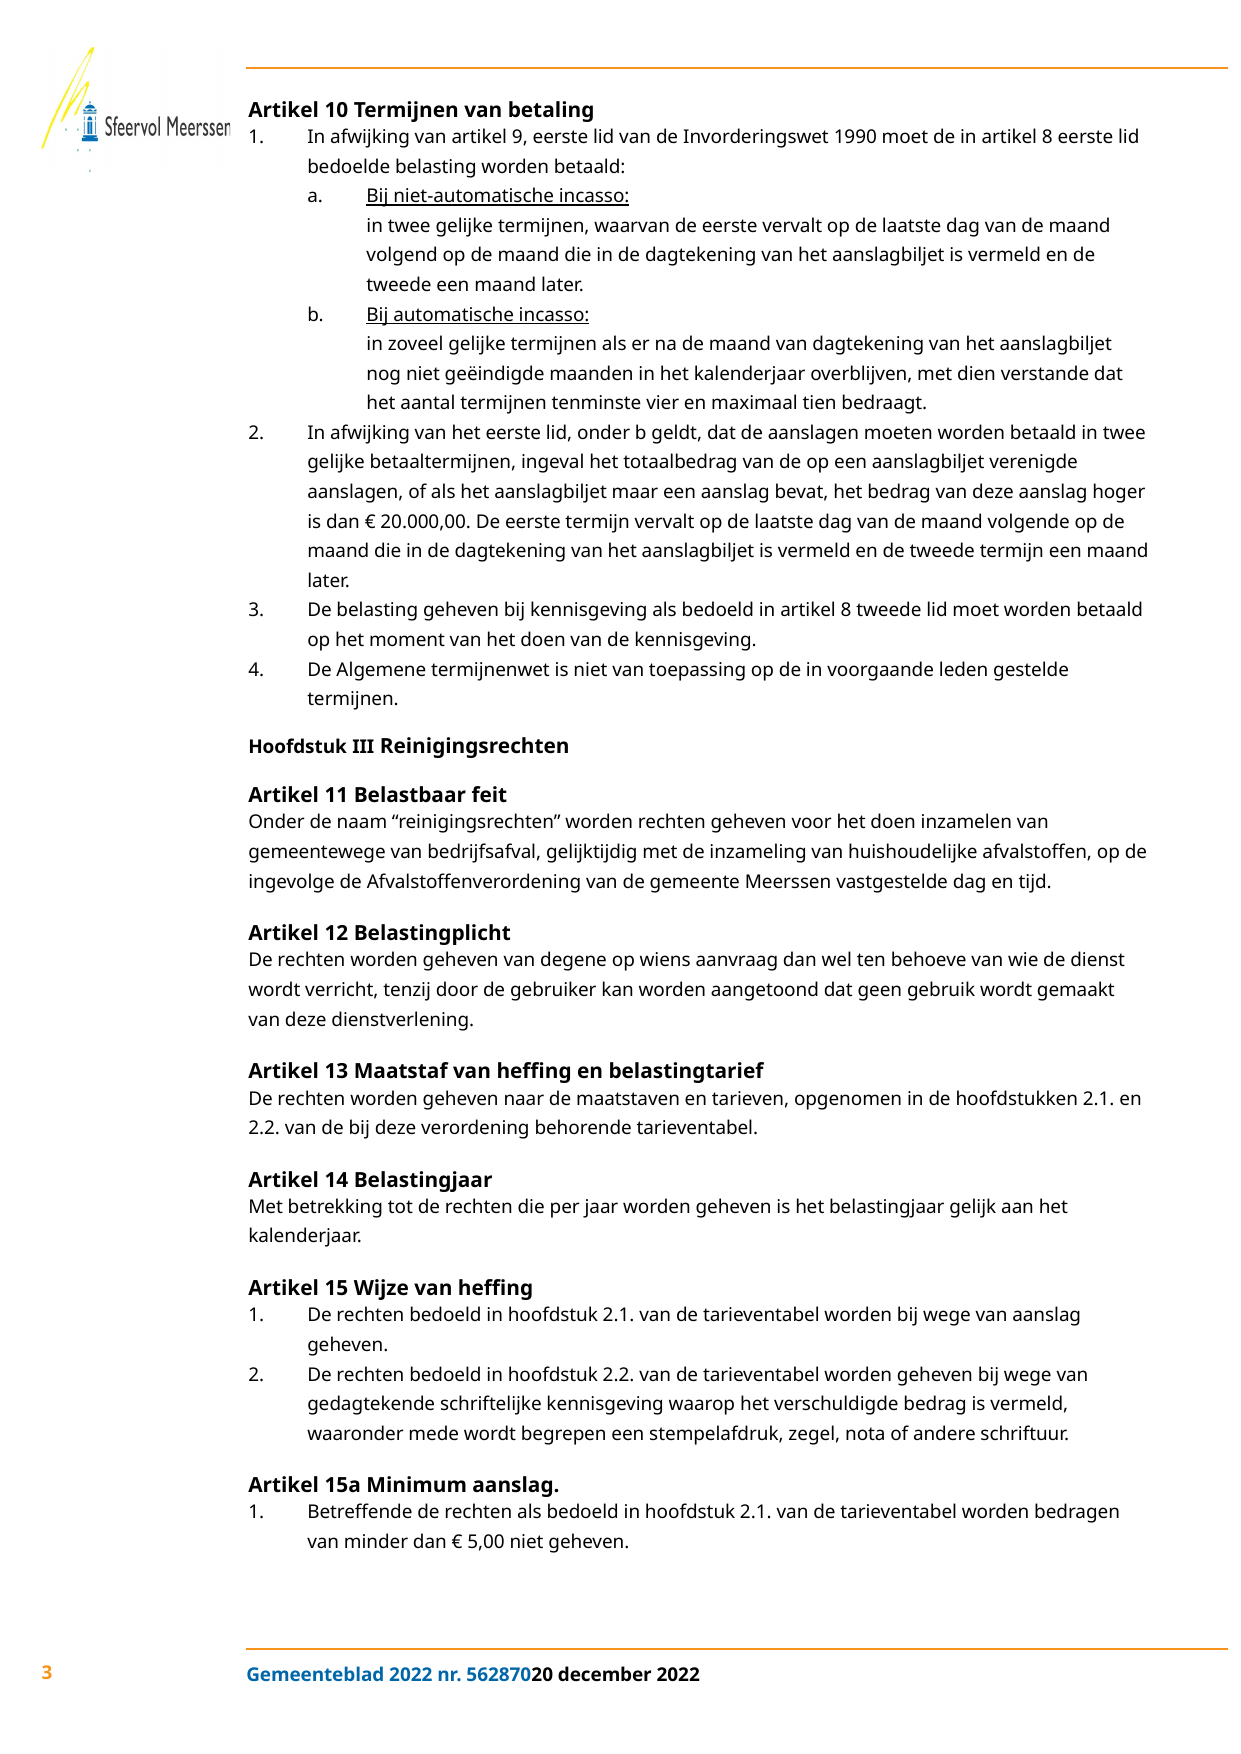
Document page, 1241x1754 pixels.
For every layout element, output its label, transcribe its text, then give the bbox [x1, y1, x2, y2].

list De belasting geheven bij kennisgeving als bedoeld in artikel 8 tweede lid moet worden betaald op het moment van het doen van de kennisgeving. [248, 597, 1152, 652]
text Met betrekking tot de rechten die per jaar worden geheven is het belastingjaar gelijk aan het kalenderjaar. [248, 1193, 1152, 1248]
text Onder de naam “reinigingsrechten” worden rechten geheven voor het doen inzamelen van gemeentewege van bedrijfsafval, gelijktijdig met de inzameling van huishoudelijke afvalstoffen, op de ingevolge de Afvalstoffenverordening van de gemeente Meerssen vastgestelde dag en tijd. [248, 809, 1152, 893]
list in zoveel gelijke termijnen als er na de maand van dagtekening van het aanslagbiljet nog niet geëindigde maanden in het kalenderjaar overblijven, met dien verstande dat het aantal termijnen tenminste vier en maximaal tien bedraagt. [307, 330, 1152, 415]
text Artikel 11 Belastbaar feit [248, 780, 1152, 809]
text De rechten worden geheven van degene op wiens aanvraag dan wel ten behoeve van wie de dienst wordt verricht, tenzij door de gebruiker kan worden aangetoond dat geen gebruik wordt gemaakt van deze dienstverlening. [248, 947, 1152, 1032]
text Artikel 10 Termijnen van betaling [248, 95, 1152, 123]
text Artikel 14 Belastingjaar [248, 1165, 1152, 1193]
list Bij niet-automatische incasso: [307, 182, 1152, 208]
list Betreffende de rechten als bedoeld in hoofdstuk 2.1. van de tarieventabel worden bedragen van minder dan € 5,00 niet geheven. [248, 1499, 1152, 1554]
list Bij automatische incasso: [307, 301, 1152, 326]
text De rechten worden geheven naar de maatstaven en tarieven, opgenomen in de hoofdstukken 2.1. en 2.2. van de bij deze verordening behorende tarieventabel. [248, 1085, 1152, 1140]
text Hoofdstuk III Reinigingsrechten [248, 731, 1152, 759]
list De rechten bedoeld in hoofdstuk 2.1. van de tarieventabel worden bij wege van aanslag geheven. [248, 1302, 1152, 1357]
text Artikel 15 Wijze van heffing [248, 1273, 1152, 1302]
list De rechten bedoeld in hoofdstuk 2.2. van de tarieventabel worden geheven bij wege van gedagtekende schriftelijke kennisgeving waarop het verschuldigde bedrag is vermeld, waaronder mede wordt begrepen een stempelafdruk, zegel, nota of andere schriftuur. [248, 1361, 1152, 1446]
list In afwijking van het eerste lid, onder b geldt, dat de aanslagen moeten worden betaald in twee gelijke betaaltermijnen, ingeval het totaalbedrag van de op een aanslagbiljet verenigde aanslagen, of als het aanslagbiljet maar een aanslag bevat, het bedrag van deze aanslag hoger is dan € 20.000,00. De eerste termijn vervalt op de laatste dag van de maand volgende op de maand die in de dagtekening van het aanslagbiljet is vermeld en de tweede termijn een maand later. [248, 419, 1152, 593]
text Artikel 13 Maatstaf van heffing en belastingtarief [248, 1056, 1152, 1085]
list In afwijking van artikel 9, eerste lid van de Invorderingswet 1990 moet de in artikel 8 eerste lid bedoelde belasting worden betaald: [248, 123, 1152, 178]
list De Algemene termijnenwet is niet van toepassing op de in voorgaande leden gestelde termijnen. [248, 656, 1152, 711]
text Artikel 15a Minimum aanslag. [248, 1470, 1152, 1499]
list in twee gelijke termijnen, waarvan de eerste vervalt op de laatste dag van de maand volgend op de maand die in de dagtekening van het aanslagbiljet is vermeld en de tweede een maand later. [307, 212, 1152, 297]
picture [41, 47, 231, 172]
text Artikel 12 Belastingplicht [248, 918, 1152, 947]
